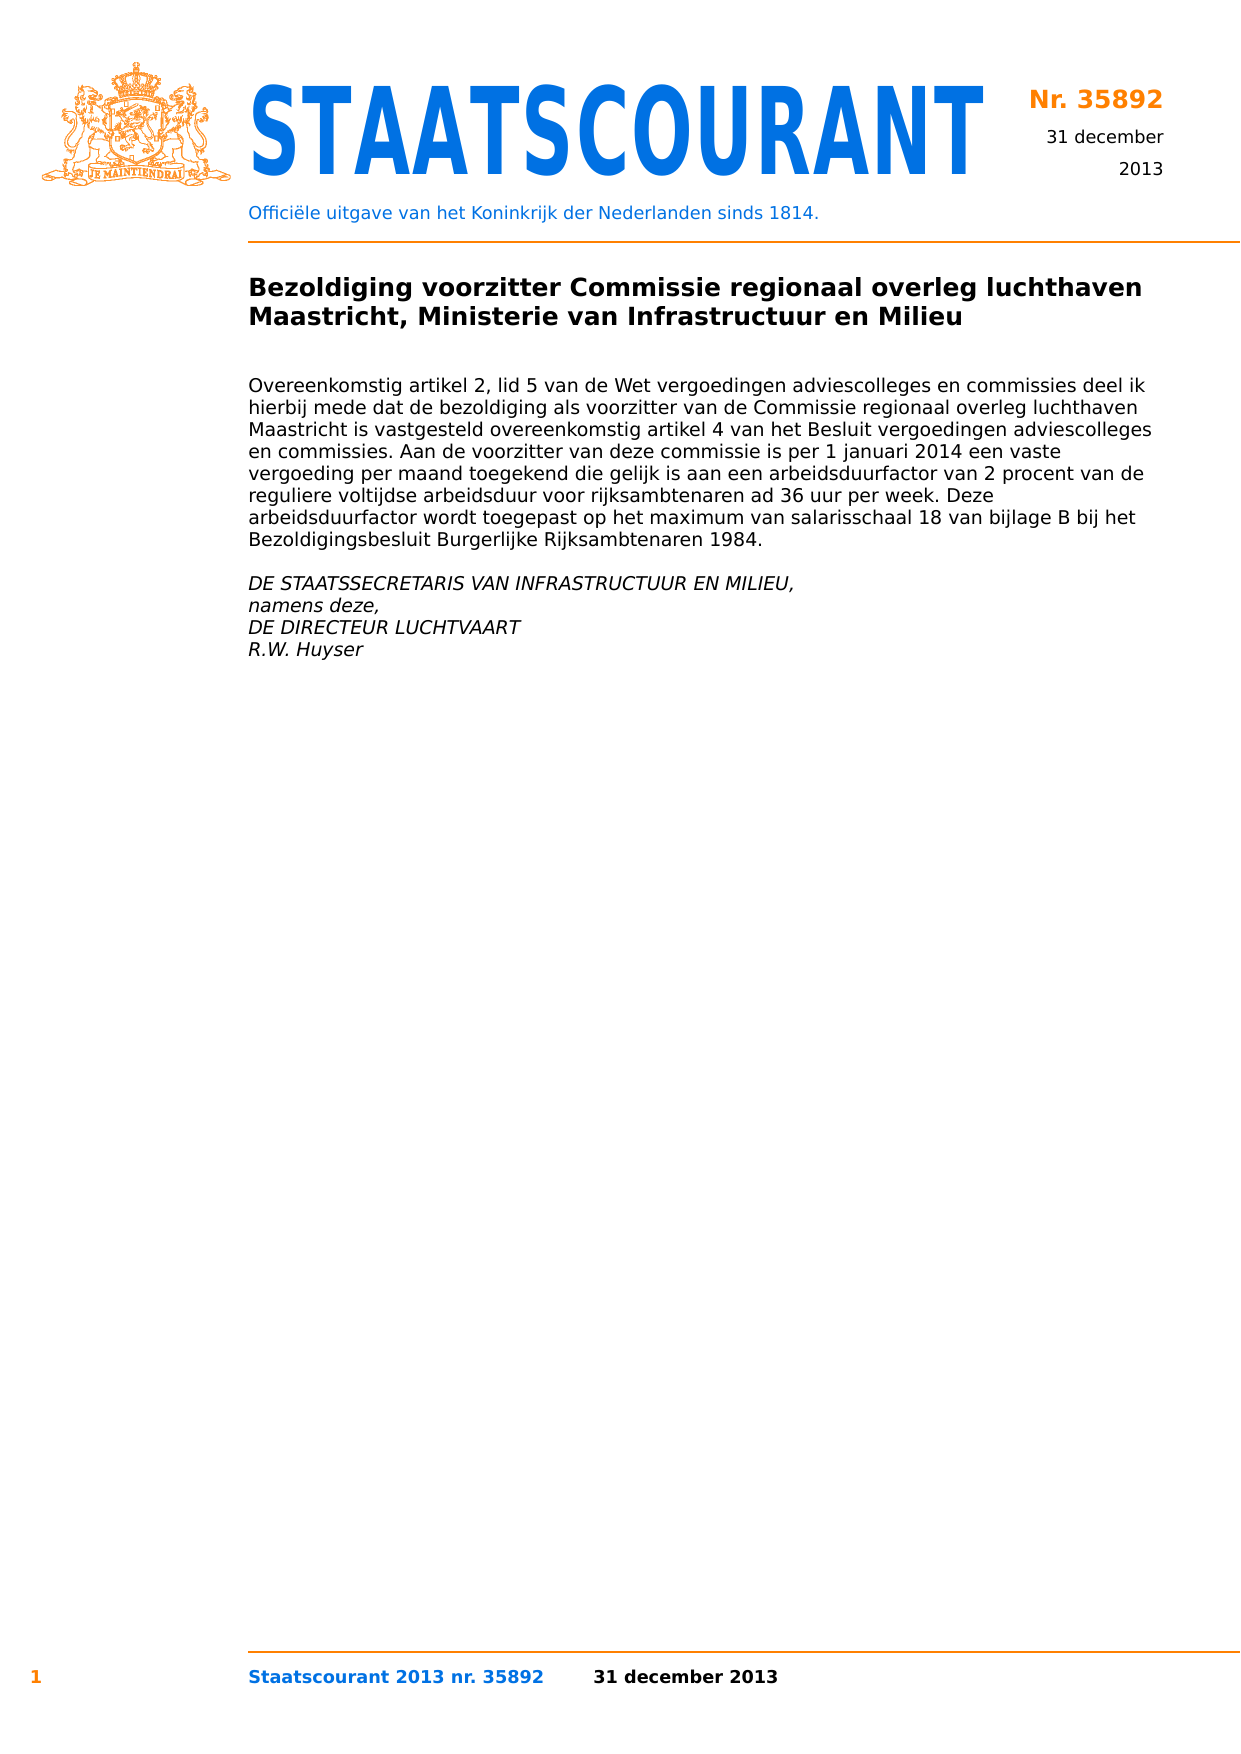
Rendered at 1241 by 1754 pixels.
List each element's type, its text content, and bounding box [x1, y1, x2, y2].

text Overeenkomstig artikel 2, lid 5 van de Wet vergoedingen adviescolleges en commissies deel ik hierbij mede dat de bezoldiging als voorzitter van de Commissie regionaal overleg luchthaven Maastricht is vastgesteld overeenkomstig artikel 4 van het Besluit vergoedingen adviescolleges en commissies. Aan de voorzitter van deze commissie is per 1 januari 2014 een vaste vergoeding per maand toegekend die gelijk is aan een arbeidsduurfactor van 2 procent van de reguliere voltijdse arbeidsduur voor rijksambtenaren ad 36 uur per week. Deze arbeidsduurfactor wordt toegepast op het maximum van salarisschaal 18 van bijlage B bij het Bezoldigingsbesluit Burgerlijke Rijksambtenaren 1984. [248, 375, 1163, 551]
subtitle Bezoldiging voorzitter Commissie regionaal overleg luchthaven Maastricht, Ministerie van Infrastructuur en Milieu [248, 273, 1163, 331]
table_cell 31 december [998, 121, 1240, 153]
table_cell Officiële uitgave van het Koninkrijk der Nederlanden sinds 1814. [248, 203, 1240, 241]
table_cell 2013 [998, 153, 1240, 203]
text DE STAATSSECRETARIS VAN INFRASTRUCTUUR EN MILIEU, namens deze, DE DIRECTEUR LUCHTVAART R.W. Huyser [248, 573, 1163, 661]
picture [41, 62, 231, 186]
table_header Nr. 35892 [998, 62, 1240, 121]
table_header [25, 62, 248, 241]
table_header STAATSCOURANT [248, 62, 998, 203]
